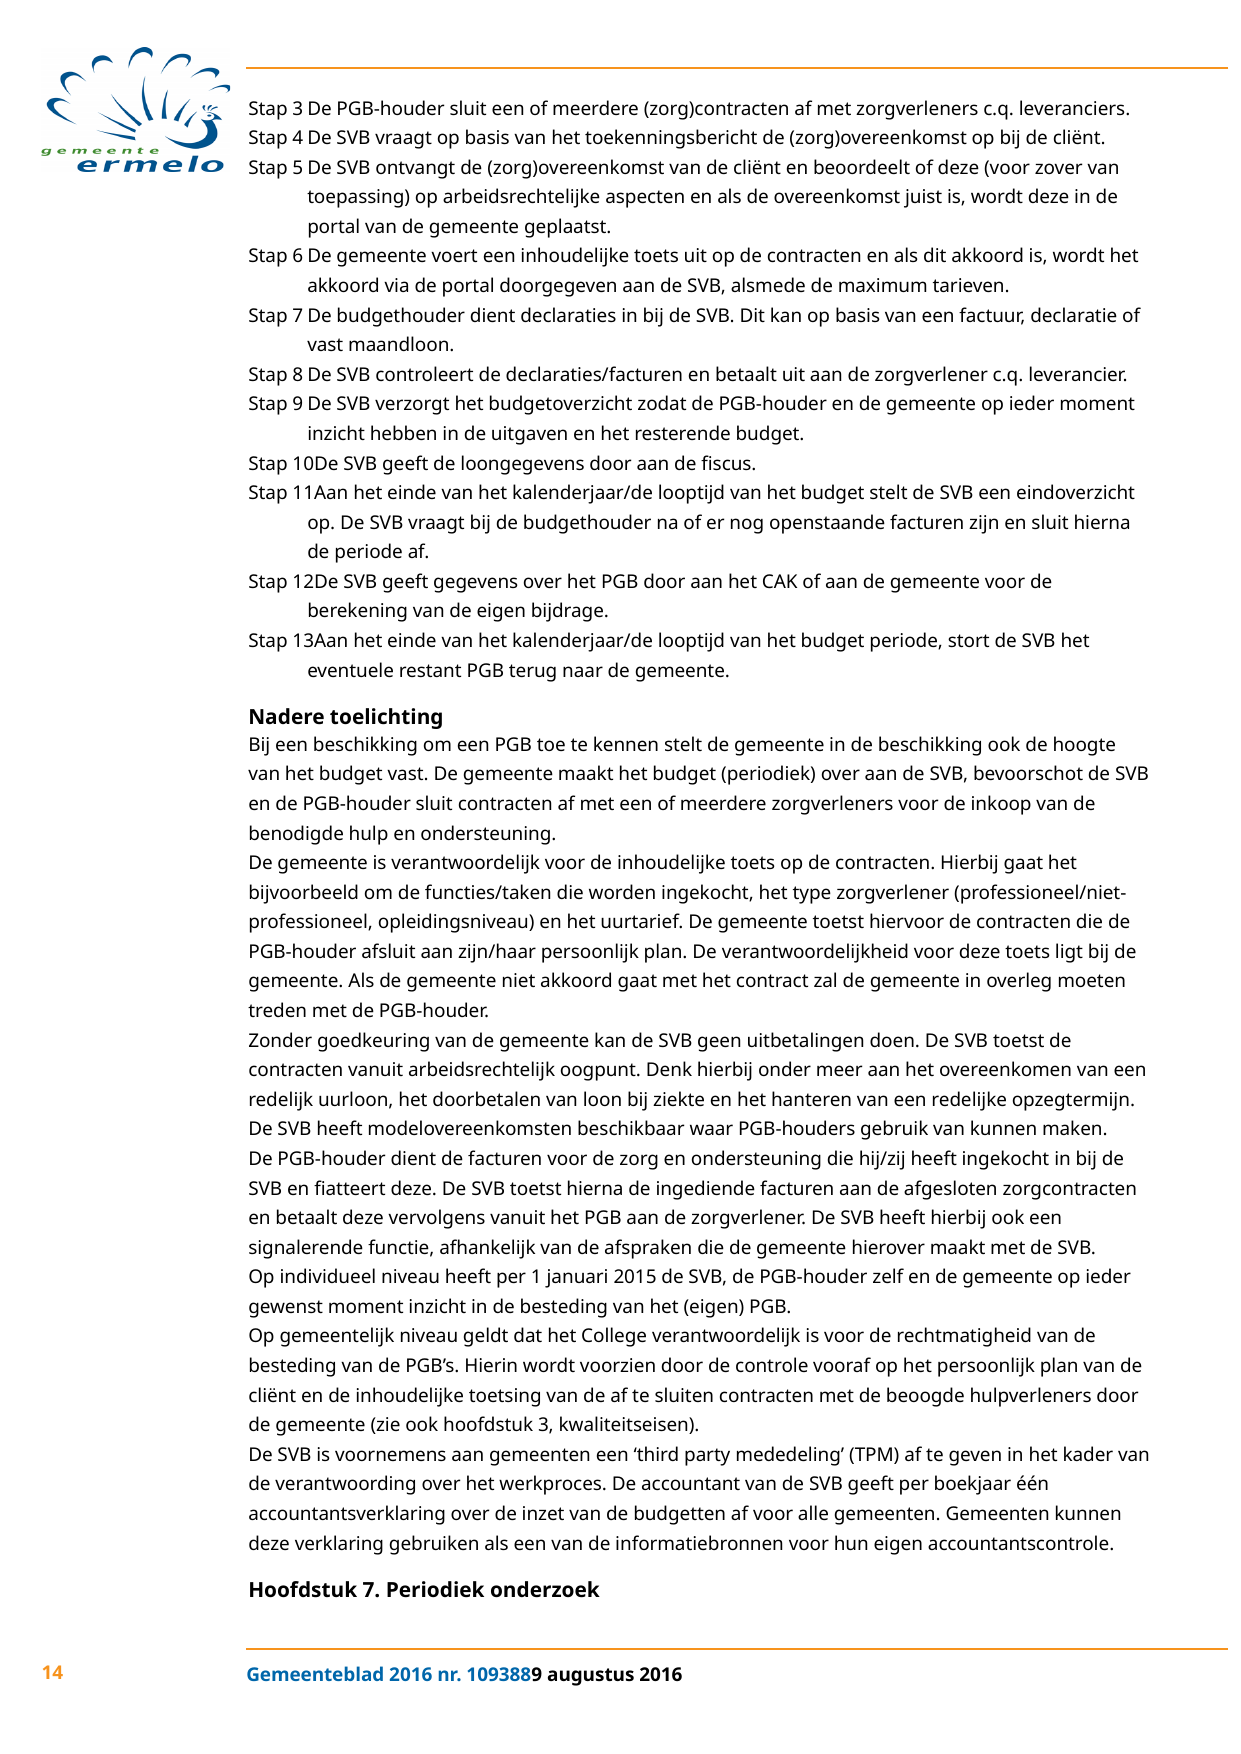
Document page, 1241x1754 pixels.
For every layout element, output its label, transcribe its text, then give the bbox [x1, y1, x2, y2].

list Aan het einde van het kalenderjaar/de looptijd van het budget periode, stort de SVB het eventuele restant PGB terug naar de gemeente. [248, 627, 1152, 683]
list De SVB geeft de loongegevens door aan de fiscus. [248, 450, 1152, 476]
list De SVB ontvangt de (zorg)overeenkomst van de cliënt en beoordeelt of deze (voor zover van toepassing) op arbeidsrechtelijke aspecten en als de overeenkomst juist is, wordt deze in de portal van de gemeente geplaatst. [248, 154, 1152, 239]
list De PGB-houder sluit een of meerdere (zorg)contracten af met zorgverleners c.q. leveranciers. [248, 95, 1152, 121]
text De PGB-houder dient de facturen voor de zorg en ondersteuning die hij/zij heeft ingekocht in bij de SVB en fiatteert deze. De SVB toetst hierna de ingediende facturen aan de afgesloten zorgcontracten en betaalt deze vervolgens vanuit het PGB aan de zorgverlener. De SVB heeft hierbij ook een signalerende functie, afhankelijk van de afspraken die de gemeente hierover maakt met de SVB. [248, 1145, 1152, 1259]
list Aan het einde van het kalenderjaar/de looptijd van het budget stelt de SVB een eindoverzicht op. De SVB vraagt bij de budgethouder na of er nog openstaande facturen zijn en sluit hierna de periode af. [248, 479, 1152, 564]
text De SVB is voornemens aan gemeenten een ‘third party mededeling’ (TPM) af te geven in het kader van de verantwoording over het werkproces. De accountant van de SVB geeft per boekjaar één accountantsverklaring over de inzet van de budgetten af voor alle gemeenten. Gemeenten kunnen deze verklaring gebruiken als een van de informatiebronnen voor hun eigen accountantscontrole. [248, 1441, 1152, 1555]
list De gemeente voert een inhoudelijke toets uit op de contracten en als dit akkoord is, wordt het akkoord via de portal doorgegeven aan de SVB, alsmede de maximum tarieven. [248, 243, 1152, 298]
list De budgethouder dient declaraties in bij de SVB. Dit kan op basis van een factuur, declaratie of vast maandloon. [248, 302, 1152, 357]
list De SVB vraagt op basis van het toekenningsbericht de (zorg)overeenkomst op bij de cliënt. [248, 124, 1152, 150]
list De SVB verzorgt het budgetoverzicht zodat de PGB-houder en de gemeente op ieder moment inzicht hebben in de uitgaven en het resterende budget. [248, 391, 1152, 446]
text Hoofdstuk 7. Periodiek onderzoek [248, 1575, 1152, 1604]
text Bij een beschikking om een PGB toe te kennen stelt de gemeente in de beschikking ook de hoogte van het budget vast. De gemeente maakt het budget (periodiek) over aan de SVB, bevoorschot de SVB en de PGB-houder sluit contracten af met een of meerdere zorgverleners voor de inkoop van de benodigde hulp en ondersteuning. [248, 731, 1152, 845]
text Nadere toelichting [248, 702, 1152, 731]
text Op gemeentelijk niveau geldt dat het College verantwoordelijk is voor de rechtmatigheid van de besteding van de PGB’s. Hierin wordt voorzien door de controle vooraf op het persoonlijk plan van de cliënt en de inhoudelijke toetsing van de af te sluiten contracten met de beoogde hulpverleners door de gemeente (zie ook hoofdstuk 3, kwaliteitseisen). [248, 1323, 1152, 1437]
picture [41, 47, 231, 172]
text Op individueel niveau heeft per 1 januari 2015 de SVB, de PGB-houder zelf en de gemeente op ieder gewenst moment inzicht in de besteding van het (eigen) PGB. [248, 1263, 1152, 1319]
list De SVB controleert de declaraties/facturen en betaalt uit aan de zorgverlener c.q. leverancier. [248, 361, 1152, 387]
text De gemeente is verantwoordelijk voor de inhoudelijke toets op de contracten. Hierbij gaat het bijvoorbeeld om de functies/taken die worden ingekocht, het type zorgverlener (professioneel/niet-professioneel, opleidingsniveau) en het uurtarief. De gemeente toetst hiervoor de contracten die de PGB-houder afsluit aan zijn/haar persoonlijk plan. De verantwoordelijkheid voor deze toets ligt bij de gemeente. Als de gemeente niet akkoord gaat met het contract zal de gemeente in overleg moeten treden met de PGB-houder. [248, 849, 1152, 1023]
list De SVB geeft gegevens over het PGB door aan het CAK of aan de gemeente voor de berekening van de eigen bijdrage. [248, 568, 1152, 623]
text Zonder goedkeuring van de gemeente kan de SVB geen uitbetalingen doen. De SVB toetst de contracten vanuit arbeidsrechtelijk oogpunt. Denk hierbij onder meer aan het overeenkomen van een redelijk uurloon, het doorbetalen van loon bij ziekte en het hanteren van een redelijke opzegtermijn. De SVB heeft modelovereenkomsten beschikbaar waar PGB-houders gebruik van kunnen maken. [248, 1027, 1152, 1141]
